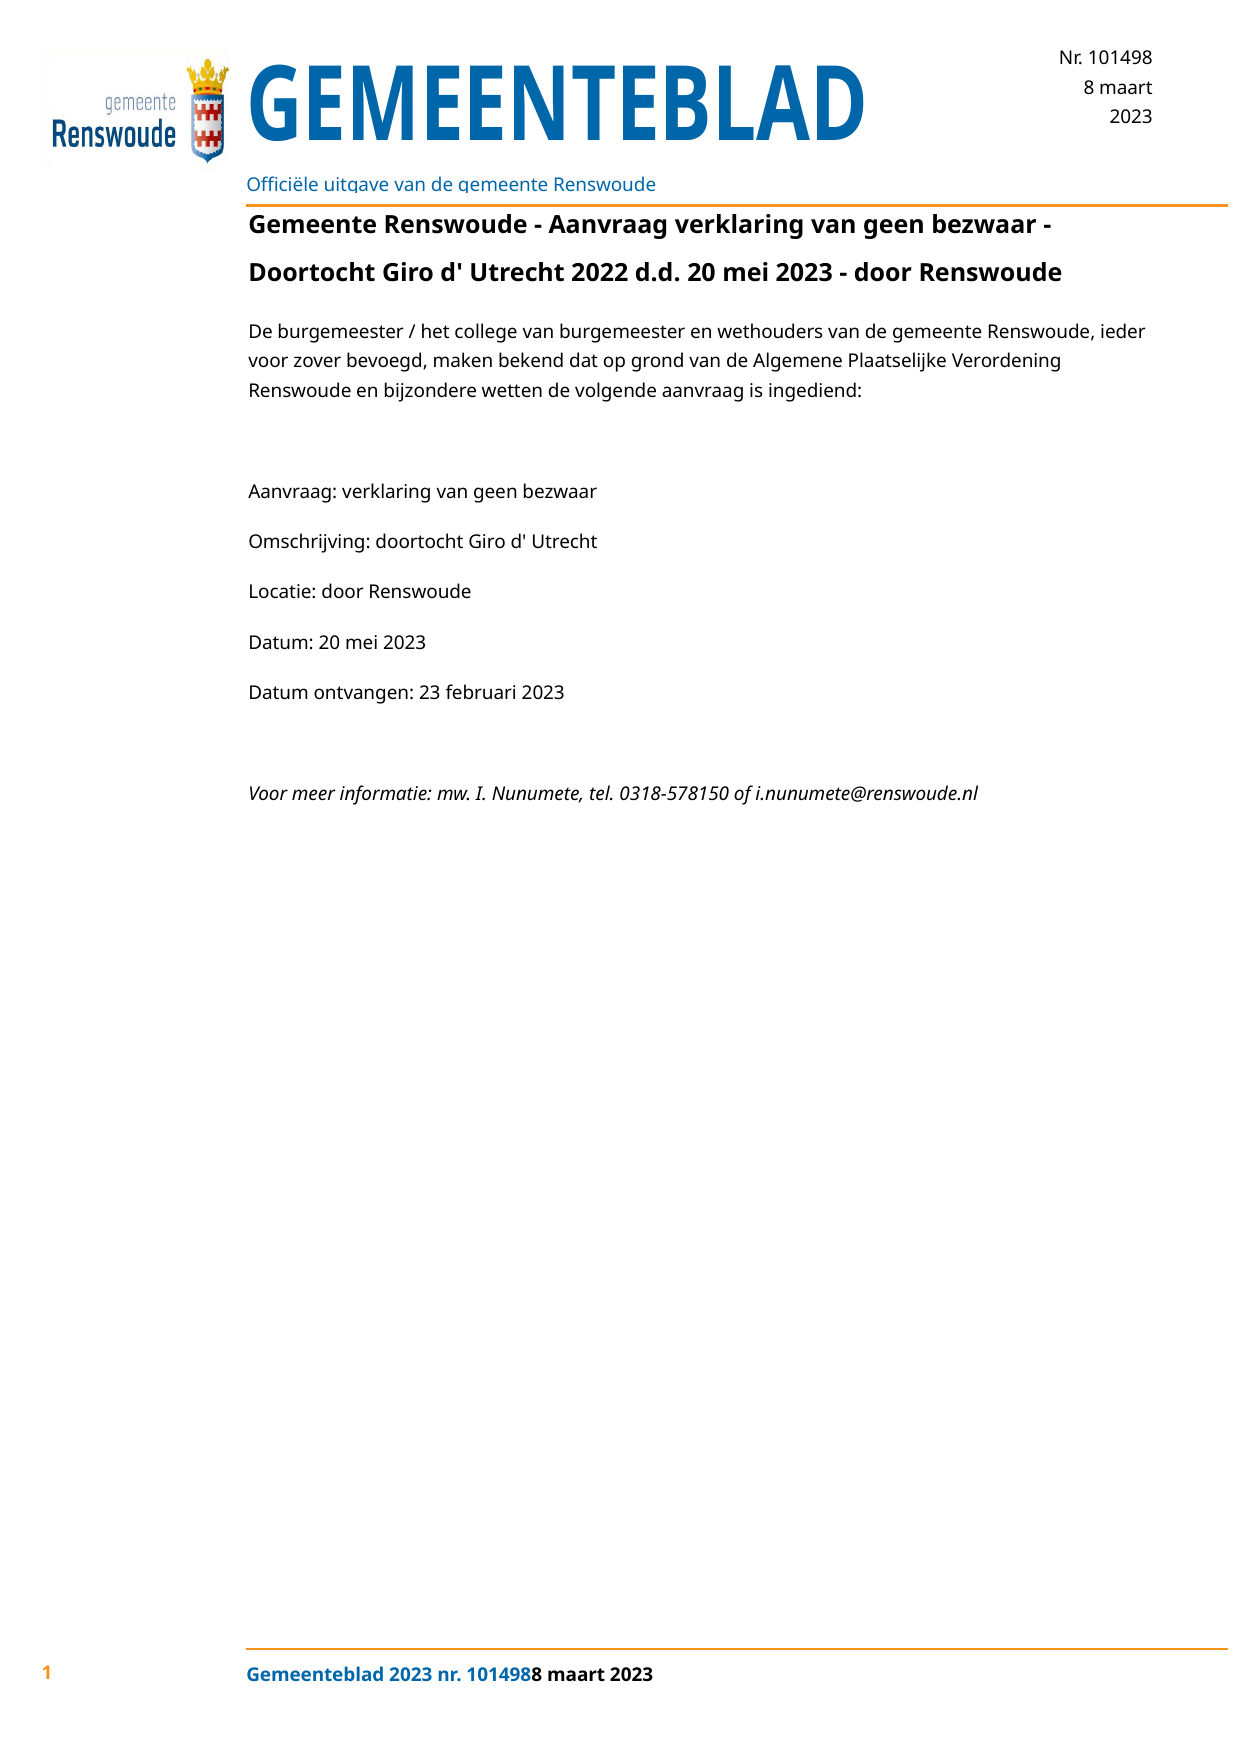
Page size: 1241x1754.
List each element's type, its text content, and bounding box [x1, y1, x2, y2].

text Datum ontvangen: 23 februari 2023 [248, 679, 1152, 705]
text Omschrijving: doortocht Giro d' Utrecht [248, 528, 1152, 554]
text Datum: 20 mei 2023 [248, 629, 1152, 655]
text Voor meer informatie: mw. I. Nunumete, tel. 0318-578150 of i.nunumete@renswoude.nl [248, 780, 1152, 806]
text Aanvraag: verklaring van geen bezwaar [248, 478, 1152, 504]
text De burgemeester / het college van burgemeester en wethouders van de gemeente Renswoude, ieder voor zover bevoegd, maken bekend dat op grond van de Algemene Plaatselijke Verordening Renswoude en bijzondere wetten de volgende aanvraag is ingediend: [248, 318, 1152, 403]
picture [41, 47, 231, 172]
text Locatie: door Renswoude [248, 579, 1152, 604]
text Gemeente Renswoude - Aanvraag verklaring van geen bezwaar - Doortocht Giro d' Utrecht 2022 d.d. 20 mei 2023 - door Renswoude [248, 207, 1152, 288]
